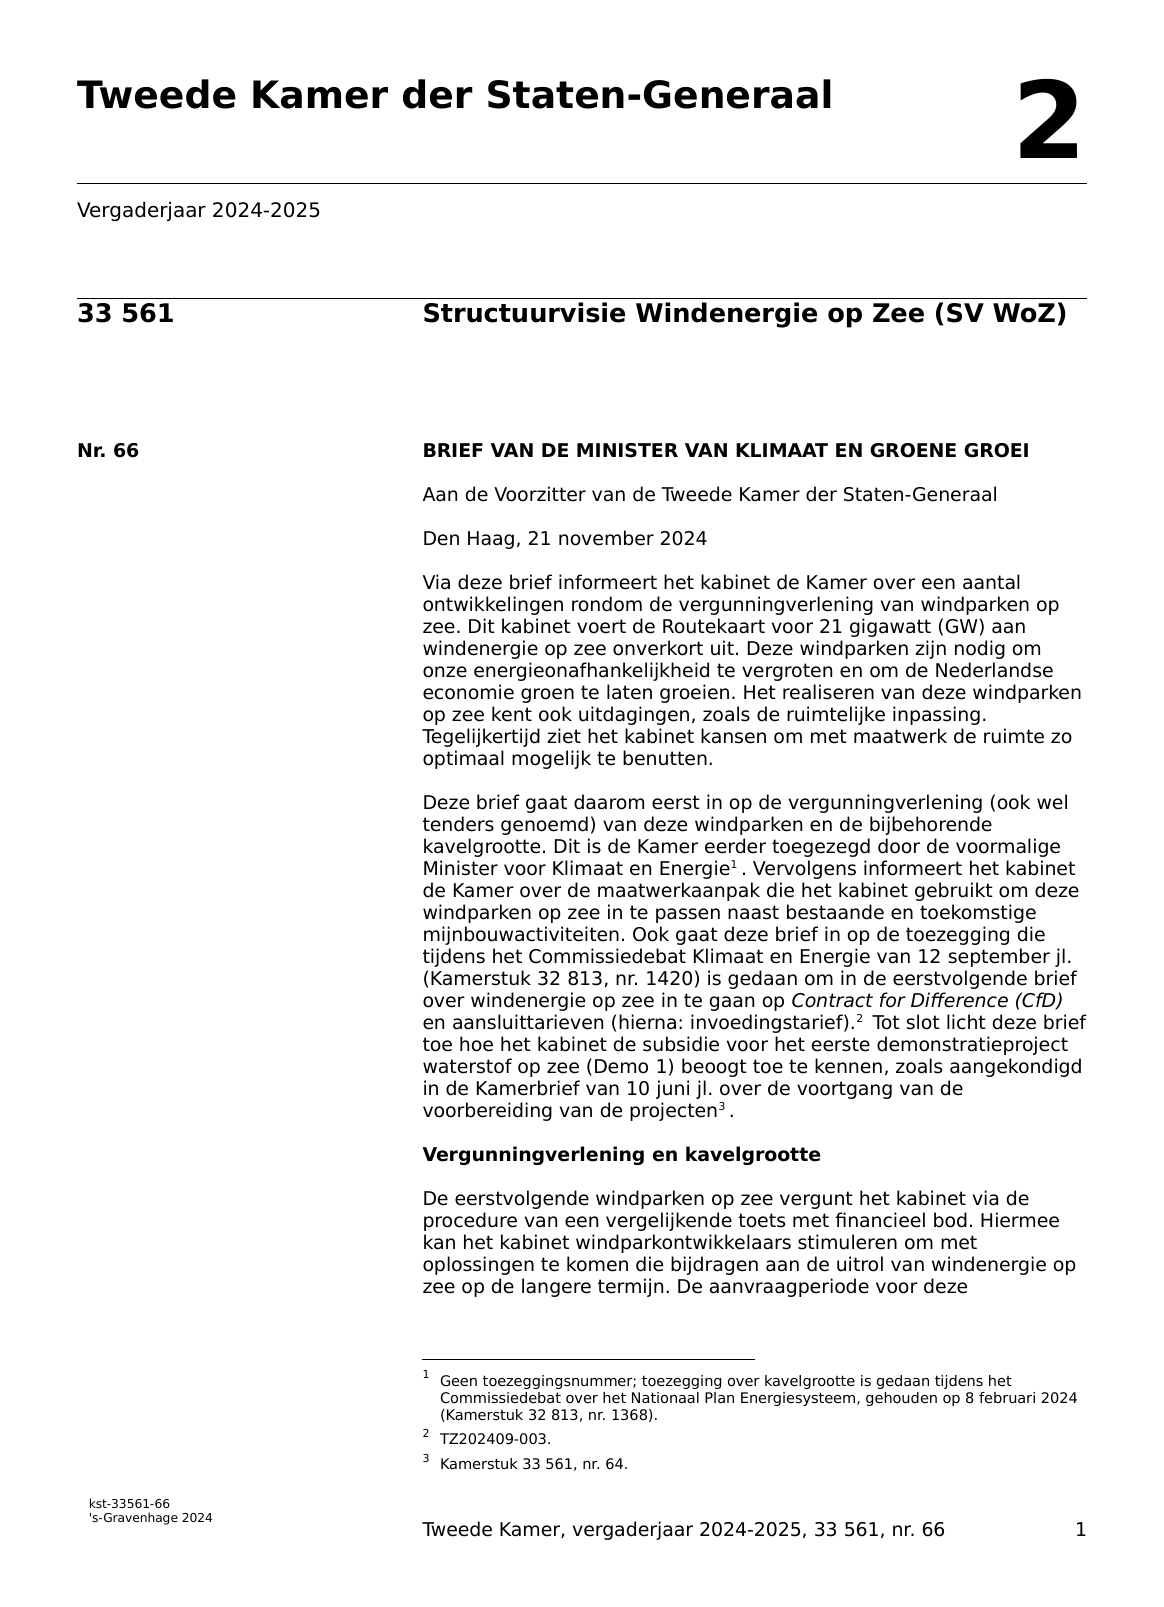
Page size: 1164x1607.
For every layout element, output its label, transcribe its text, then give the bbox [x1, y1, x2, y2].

table_header Tweede Kamer der Staten-Generaal [77, 59, 886, 183]
text Via deze brief informeert het kabinet de Kamer over een aantal ontwikkelingen rondom de vergunningverlening van windparken op zee. Dit kabinet voert de Routekaart voor 21 gigawatt (GW) aan windenergie op zee onverkort uit. Deze windparken zijn nodig om onze energieonafhankelijkheid te vergroten en om de Nederlandse economie groen te laten groeien. Het realiseren van deze windparken op zee kent ook uitdagingen, zoals de ruimtelijke inpassing. Tegelijkertijd ziet het kabinet kansen om met maatwerk de ruimte zo optimaal mogelijk te benutten. [422, 572, 1087, 770]
text 's-Gravenhage 2024 [88, 1511, 323, 1525]
text Aan de Voorzitter van de Tweede Kamer der Staten-Generaal [422, 484, 1087, 506]
text Den Haag, 21 november 2024 [422, 528, 1087, 550]
table_cell Vergaderjaar 2024-2025 [77, 184, 1087, 298]
text De eerstvolgende windparken op zee vergunt het kabinet via de procedure van een vergelijkende toets met financieel bod. Hiermee kan het kabinet windparkontwikkelaars stimuleren om met oplossingen te komen die bijdragen aan de uitrol van windenergie op zee op de langere termijn. De aanvraagperiode voor deze [422, 1188, 1087, 1298]
subtitle 33 561 Structuurvisie Windenergie op Zee (SV WoZ) [77, 299, 1087, 329]
text Deze brief gaat daarom eerst in op de vergunningverlening (ook wel tenders genoemd) van deze windparken en de bijbehorende kavelgrootte. Dit is de Kamer eerder toegezegd door de voormalige Minister voor Klimaat en Energie. Vervolgens informeert het kabinet de Kamer over de maatwerkaanpak die het kabinet gebruikt om deze windparken op zee in te passen naast bestaande en toekomstige mijnbouwactiviteiten. Ook gaat deze brief in op de toezegging die tijdens het Commissiedebat Klimaat en Energie van 12 september jl. (Kamerstuk 32 813, nr. 1420) is gedaan om in de eerstvolgende brief over windenergie op zee in te gaan op Contract for Difference (CfD) en aansluittarieven (hierna: invoedingstarief). Tot slot licht deze brief toe hoe het kabinet de subsidie voor het eerste demonstratieproject waterstof op zee (Demo 1) beoogt toe te kennen, zoals aangekondigd in de Kamerbrief van 10 juni jl. over de voortgang van de voorbereiding van de projecten. [422, 792, 1087, 1122]
text Kamerstuk 33 561, nr. 64. [422, 1452, 1087, 1474]
text TZ202409-003. [422, 1427, 1087, 1449]
table_header 2 [886, 59, 1087, 183]
subtitle Vergunningverlening en kavelgrootte [422, 1144, 1087, 1166]
text Geen toezeggingsnummer; toezegging over kavelgrootte is gedaan tijdens het Commissiedebat over het Nationaal Plan Energiesysteem, gehouden op 8 februari 2024 (Kamerstuk 32 813, nr. 1368). [422, 1368, 1087, 1424]
text kst-33561-66 [88, 1497, 323, 1511]
subtitle Nr. 66 BRIEF VAN DE MINISTER VAN KLIMAAT EN GROENE GROEI [77, 440, 1087, 462]
